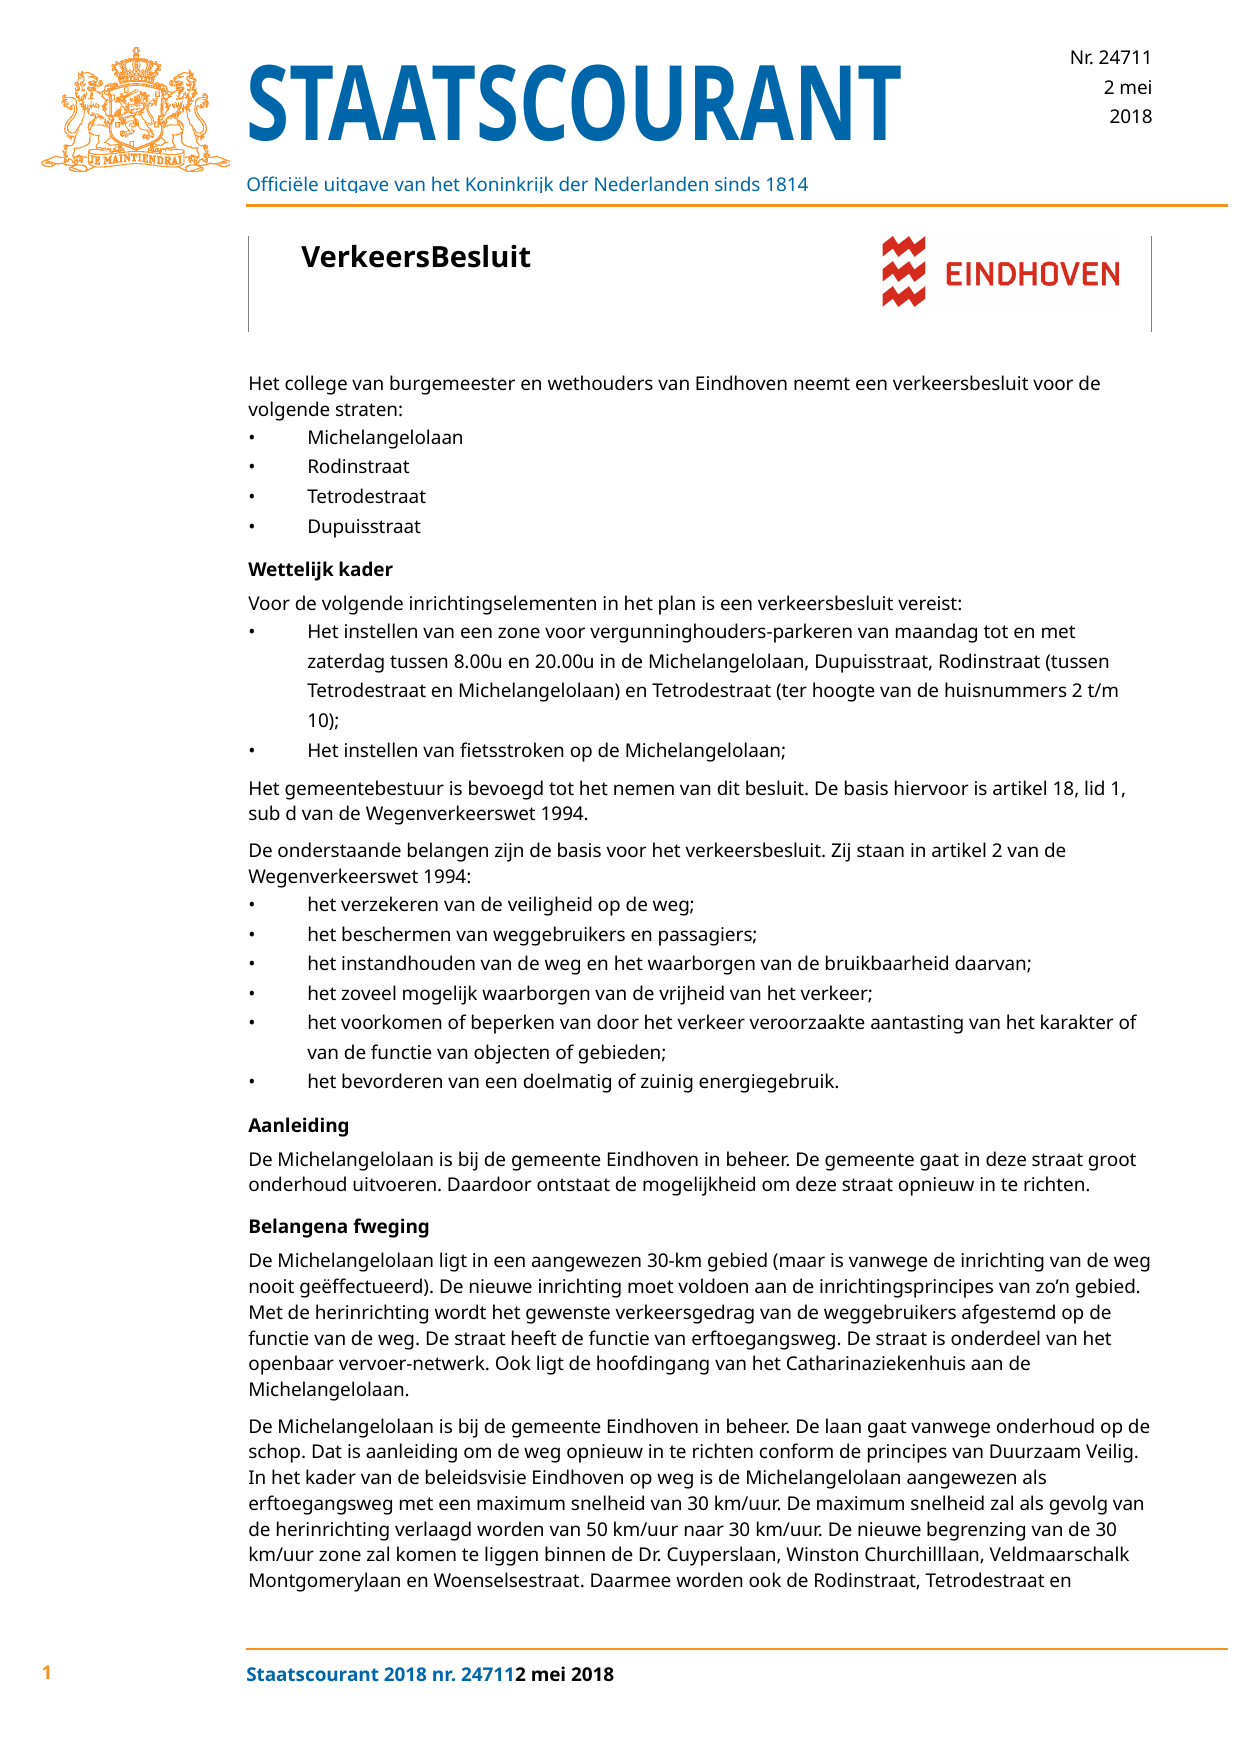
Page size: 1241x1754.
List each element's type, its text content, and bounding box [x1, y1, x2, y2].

picture [41, 47, 231, 172]
table_header [850, 236, 1151, 332]
list het bevorderen van een doelmatig of zuinig energiegebruik. [248, 1069, 1152, 1094]
list Rodinstraat [248, 454, 1152, 479]
list het voorkomen of beperken van door het verkeer veroorzaakte aantasting van het karakter of van de functie van objecten of gebieden; [248, 1009, 1152, 1065]
text Het college van burgemeester en wethouders van Eindhoven neemt een verkeersbesluit voor de volgende straten: [248, 370, 1152, 422]
list het zoveel mogelijk waarborgen van de vrijheid van het verkeer; [248, 980, 1152, 1006]
text Wettelijk kader [248, 556, 1152, 582]
list het beschermen van weggebruikers en passagiers; [248, 921, 1152, 946]
text De Michelangelolaan ligt in een aangewezen 30-km gebied (maar is vanwege de inrichting van de weg nooit geëffectueerd). De nieuwe inrichting moet voldoen aan de inrichtingsprincipes van zo’n gebied. Met de herinrichting wordt het gewenste verkeersgedrag van de weggebruikers afgestemd op de functie van de weg. De straat heeft de functie van erftoegangsweg. De straat is onderdeel van het openbaar vervoer-netwerk. Ook ligt de hoofdingang van het Catharinaziekenhuis aan de Michelangelolaan. [248, 1247, 1152, 1402]
text Het gemeentebestuur is bevoegd tot het nemen van dit besluit. De basis hiervoor is artikel 18, lid 1, sub d van de Wegenverkeerswet 1994. [248, 775, 1152, 826]
list het instandhouden van de weg en het waarborgen van de bruikbaarheid daarvan; [248, 950, 1152, 976]
list Michelangelolaan [248, 424, 1152, 450]
text De onderstaande belangen zijn de basis voor het verkeersbesluit. Zij staan in artikel 2 van de Wegenverkeerswet 1994: [248, 837, 1152, 888]
list Het instellen van fietsstroken op de Michelangelolaan; [248, 737, 1152, 762]
text Aanleiding [248, 1112, 1152, 1137]
list Tetrodestraat [248, 483, 1152, 509]
text De Michelangelolaan is bij de gemeente Eindhoven in beheer. De gemeente gaat in deze straat groot onderhoud uitvoeren. Daardoor ontstaat de mogelijkheid om deze straat opnieuw in te richten. [248, 1146, 1152, 1197]
picture [882, 236, 1119, 307]
list Dupuisstraat [248, 513, 1152, 539]
text Voor de volgende inrichtingselementen in het plan is een verkeersbesluit vereist: [248, 590, 1152, 616]
table_header VerkeersBesluit [249, 236, 850, 332]
text Belangena fweging [248, 1213, 1152, 1239]
text De Michelangelolaan is bij de gemeente Eindhoven in beheer. De laan gaat vanwege onderhoud op de schop. Dat is aanleiding om de weg opnieuw in te richten conform de principes van Duurzaam Veilig. In het kader van de beleidsvisie Eindhoven op weg is de Michelangelolaan aangewezen als erftoegangsweg met een maximum snelheid van 30 km/uur. De maximum snelheid zal als gevolg van de herinrichting verlaagd worden van 50 km/uur naar 30 km/uur. De nieuwe begrenzing van de 30 km/uur zone zal komen te liggen binnen de Dr. Cuyperslaan, Winston Churchilllaan, Veldmaarschalk Montgomerylaan en Woenselsestraat. Daarmee worden ook de Rodinstraat, Tetrodestraat en [248, 1413, 1152, 1593]
list Het instellen van een zone voor vergunninghouders-parkeren van maandag tot en met zaterdag tussen 8.00u en 20.00u in de Michelangelolaan, Dupuisstraat, Rodinstraat (tussen Tetrodestraat en Michelangelolaan) en Tetrodestraat (ter hoogte van de huisnummers 2 t/m 10); [248, 618, 1152, 733]
list het verzekeren van de veiligheid op de weg; [248, 891, 1152, 917]
